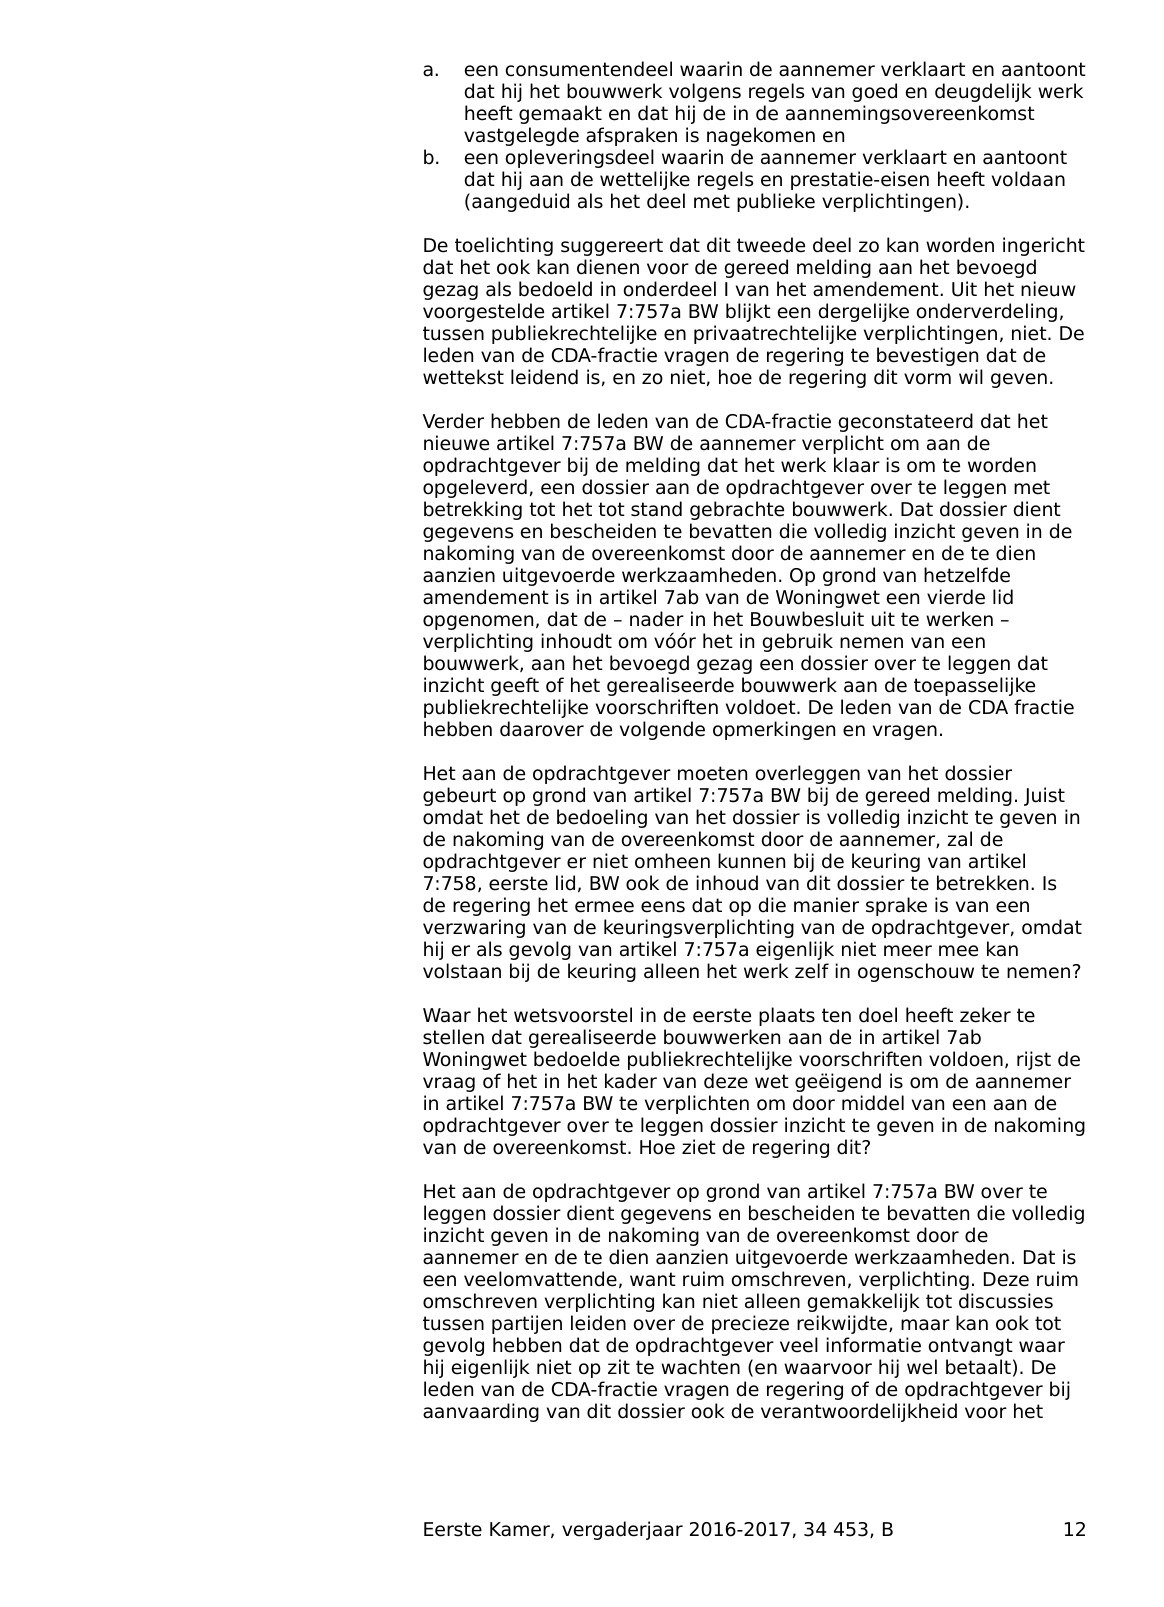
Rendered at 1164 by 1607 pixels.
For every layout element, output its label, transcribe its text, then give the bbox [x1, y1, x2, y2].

text a. een consumentendeel waarin de aannemer verklaart en aantoont dat hij het bouwwerk volgens regels van goed en deugdelijk werk heeft gemaakt en dat hij de in de aannemingsovereenkomst vastgelegde afspraken is nagekomen en [422, 59, 1087, 147]
text Waar het wetsvoorstel in de eerste plaats ten doel heeft zeker te stellen dat gerealiseerde bouwwerken aan de in artikel 7ab Woningwet bedoelde publiekrechtelijke voorschriften voldoen, rijst de vraag of het in het kader van deze wet geëigend is om de aannemer in artikel 7:757a BW te verplichten om door middel van een aan de opdrachtgever over te leggen dossier inzicht te geven in de nakoming van de overeenkomst. Hoe ziet de regering dit? [422, 1005, 1087, 1159]
text Verder hebben de leden van de CDA-fractie geconstateerd dat het nieuwe artikel 7:757a BW de aannemer verplicht om aan de opdrachtgever bij de melding dat het werk klaar is om te worden opgeleverd, een dossier aan de opdrachtgever over te leggen met betrekking tot het tot stand gebrachte bouwwerk. Dat dossier dient gegevens en bescheiden te bevatten die volledig inzicht geven in de nakoming van de overeenkomst door de aannemer en de te dien aanzien uitgevoerde werkzaamheden. Op grond van hetzelfde amendement is in artikel 7ab van de Woningwet een vierde lid opgenomen, dat de – nader in het Bouwbesluit uit te werken – verplichting inhoudt om vóór het in gebruik nemen van een bouwwerk, aan het bevoegd gezag een dossier over te leggen dat inzicht geeft of het gerealiseerde bouwwerk aan de toepasselijke publiekrechtelijke voorschriften voldoet. De leden van de CDA fractie hebben daarover de volgende opmerkingen en vragen. [422, 411, 1087, 741]
text Het aan de opdrachtgever moeten overleggen van het dossier gebeurt op grond van artikel 7:757a BW bij de gereed melding. Juist omdat het de bedoeling van het dossier is volledig inzicht te geven in de nakoming van de overeenkomst door de aannemer, zal de opdrachtgever er niet omheen kunnen bij de keuring van artikel 7:758, eerste lid, BW ook de inhoud van dit dossier te betrekken. Is de regering het ermee eens dat op die manier sprake is van een verzwaring van de keuringsverplichting van de opdrachtgever, omdat hij er als gevolg van artikel 7:757a eigenlijk niet meer mee kan volstaan bij de keuring alleen het werk zelf in ogenschouw te nemen? [422, 763, 1087, 983]
text De toelichting suggereert dat dit tweede deel zo kan worden ingericht dat het ook kan dienen voor de gereed melding aan het bevoegd gezag als bedoeld in onderdeel I van het amendement. Uit het nieuw voorgestelde artikel 7:757a BW blijkt een dergelijke onderverdeling, tussen publiekrechtelijke en privaatrechtelijke verplichtingen, niet. De leden van de CDA-fractie vragen de regering te bevestigen dat de wettekst leidend is, en zo niet, hoe de regering dit vorm wil geven. [422, 235, 1087, 389]
text b. een opleveringsdeel waarin de aannemer verklaart en aantoont dat hij aan de wettelijke regels en prestatie-eisen heeft voldaan (aangeduid als het deel met publieke verplichtingen). [422, 147, 1087, 213]
text Het aan de opdrachtgever op grond van artikel 7:757a BW over te leggen dossier dient gegevens en bescheiden te bevatten die volledig inzicht geven in de nakoming van de overeenkomst door de aannemer en de te dien aanzien uitgevoerde werkzaamheden. Dat is een veelomvattende, want ruim omschreven, verplichting. Deze ruim omschreven verplichting kan niet alleen gemakkelijk tot discussies tussen partijen leiden over de precieze reikwijdte, maar kan ook tot gevolg hebben dat de opdrachtgever veel informatie ontvangt waar hij eigenlijk niet op zit te wachten (en waarvoor hij wel betaalt). De leden van de CDA-fractie vragen de regering of de opdrachtgever bij aanvaarding van dit dossier ook de verantwoordelijkheid voor het [422, 1181, 1087, 1423]
